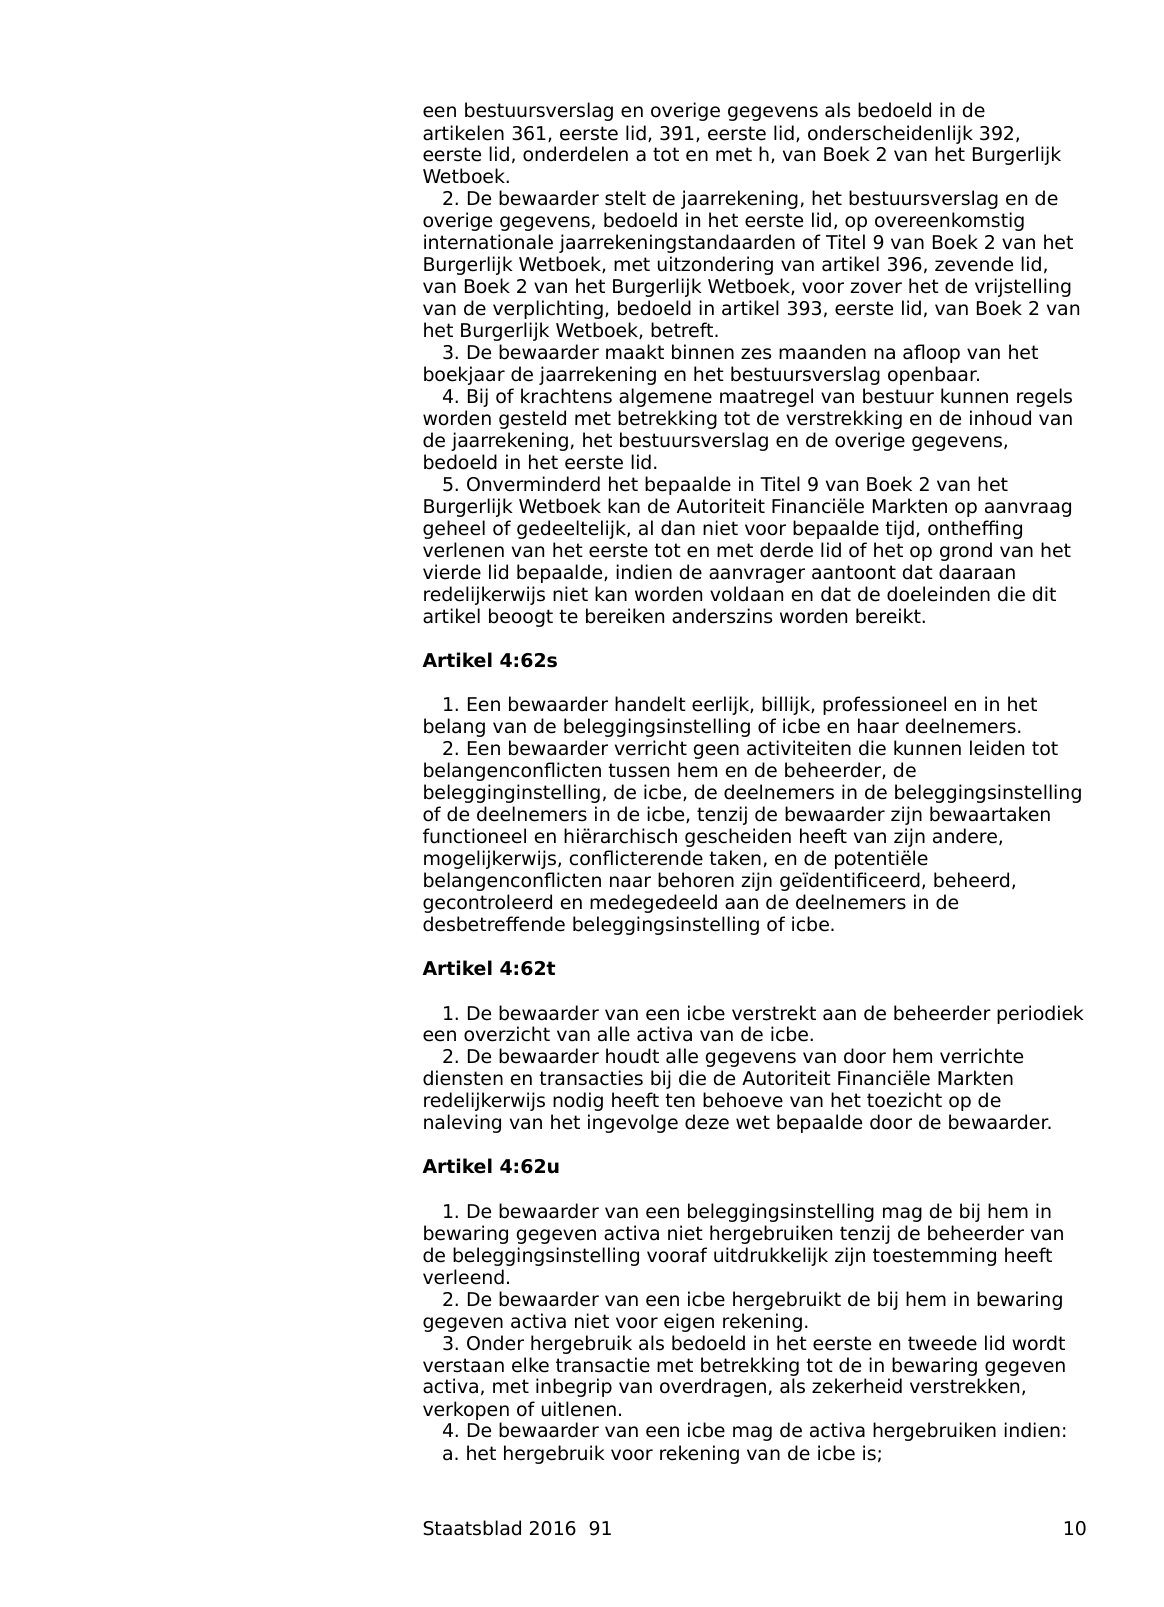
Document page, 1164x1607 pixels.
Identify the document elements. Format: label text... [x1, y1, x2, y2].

text 3. De bewaarder maakt binnen zes maanden na afloop van het boekjaar de jaarrekening en het bestuursverslag openbaar. [422, 342, 1087, 386]
text een bestuursverslag en overige gegevens als bedoeld in de artikelen 361, eerste lid, 391, eerste lid, onderscheidenlijk 392, eerste lid, onderdelen a tot en met h, van Boek 2 van het Burgerlijk Wetboek. [422, 100, 1087, 188]
text 2. De bewaarder van een icbe hergebruikt de bij hem in bewaring gegeven activa niet voor eigen rekening. [422, 1288, 1087, 1332]
text 1. De bewaarder van een icbe verstrekt aan de beheerder periodiek een overzicht van alle activa van de icbe. [422, 1002, 1087, 1046]
subtitle Artikel 4:62u [422, 1156, 1087, 1178]
subtitle Artikel 4:62t [422, 958, 1087, 980]
text 1. De bewaarder van een beleggingsinstelling mag de bij hem in bewaring gegeven activa niet hergebruiken tenzij de beheerder van de beleggingsinstelling vooraf uitdrukkelijk zijn toestemming heeft verleend. [422, 1201, 1087, 1288]
text 4. De bewaarder van een icbe mag de activa hergebruiken indien: [422, 1420, 1087, 1442]
text 3. Onder hergebruik als bedoeld in het eerste en tweede lid wordt verstaan elke transactie met betrekking tot de in bewaring gegeven activa, met inbegrip van overdragen, als zekerheid verstrekken, verkopen of uitlenen. [422, 1332, 1087, 1420]
text 2. De bewaarder houdt alle gegevens van door hem verrichte diensten en transacties bij die de Autoriteit Financiële Markten redelijkerwijs nodig heeft ten behoeve van het toezicht op de naleving van het ingevolge deze wet bepaalde door de bewaarder. [422, 1046, 1087, 1134]
text 2. De bewaarder stelt de jaarrekening, het bestuursverslag en de overige gegevens, bedoeld in het eerste lid, op overeenkomstig internationale jaarrekeningstandaarden of Titel 9 van Boek 2 van het Burgerlijk Wetboek, met uitzondering van artikel 396, zevende lid, van Boek 2 van het Burgerlijk Wetboek, voor zover het de vrijstelling van de verplichting, bedoeld in artikel 393, eerste lid, van Boek 2 van het Burgerlijk Wetboek, betreft. [422, 188, 1087, 342]
text 1. Een bewaarder handelt eerlijk, billijk, professioneel en in het belang van de beleggingsinstelling of icbe en haar deelnemers. [422, 694, 1087, 738]
subtitle Artikel 4:62s [422, 650, 1087, 672]
text 4. Bij of krachtens algemene maatregel van bestuur kunnen regels worden gesteld met betrekking tot de verstrekking en de inhoud van de jaarrekening, het bestuursverslag en de overige gegevens, bedoeld in het eerste lid. [422, 386, 1087, 474]
text a. het hergebruik voor rekening van de icbe is; [422, 1442, 1087, 1464]
text 2. Een bewaarder verricht geen activiteiten die kunnen leiden tot belangenconflicten tussen hem en de beheerder, de belegginginstelling, de icbe, de deelnemers in de beleggingsinstelling of de deelnemers in de icbe, tenzij de bewaarder zijn bewaartaken functioneel en hiërarchisch gescheiden heeft van zijn andere, mogelijkerwijs, conflicterende taken, en de potentiële belangenconflicten naar behoren zijn geïdentificeerd, beheerd, gecontroleerd en medegedeeld aan de deelnemers in de desbetreffende beleggingsinstelling of icbe. [422, 738, 1087, 936]
text 5. Onverminderd het bepaalde in Titel 9 van Boek 2 van het Burgerlijk Wetboek kan de Autoriteit Financiële Markten op aanvraag geheel of gedeeltelijk, al dan niet voor bepaalde tijd, ontheffing verlenen van het eerste tot en met derde lid of het op grond van het vierde lid bepaalde, indien de aanvrager aantoont dat daaraan redelijkerwijs niet kan worden voldaan en dat de doeleinden die dit artikel beoogt te bereiken anderszins worden bereikt. [422, 474, 1087, 628]
